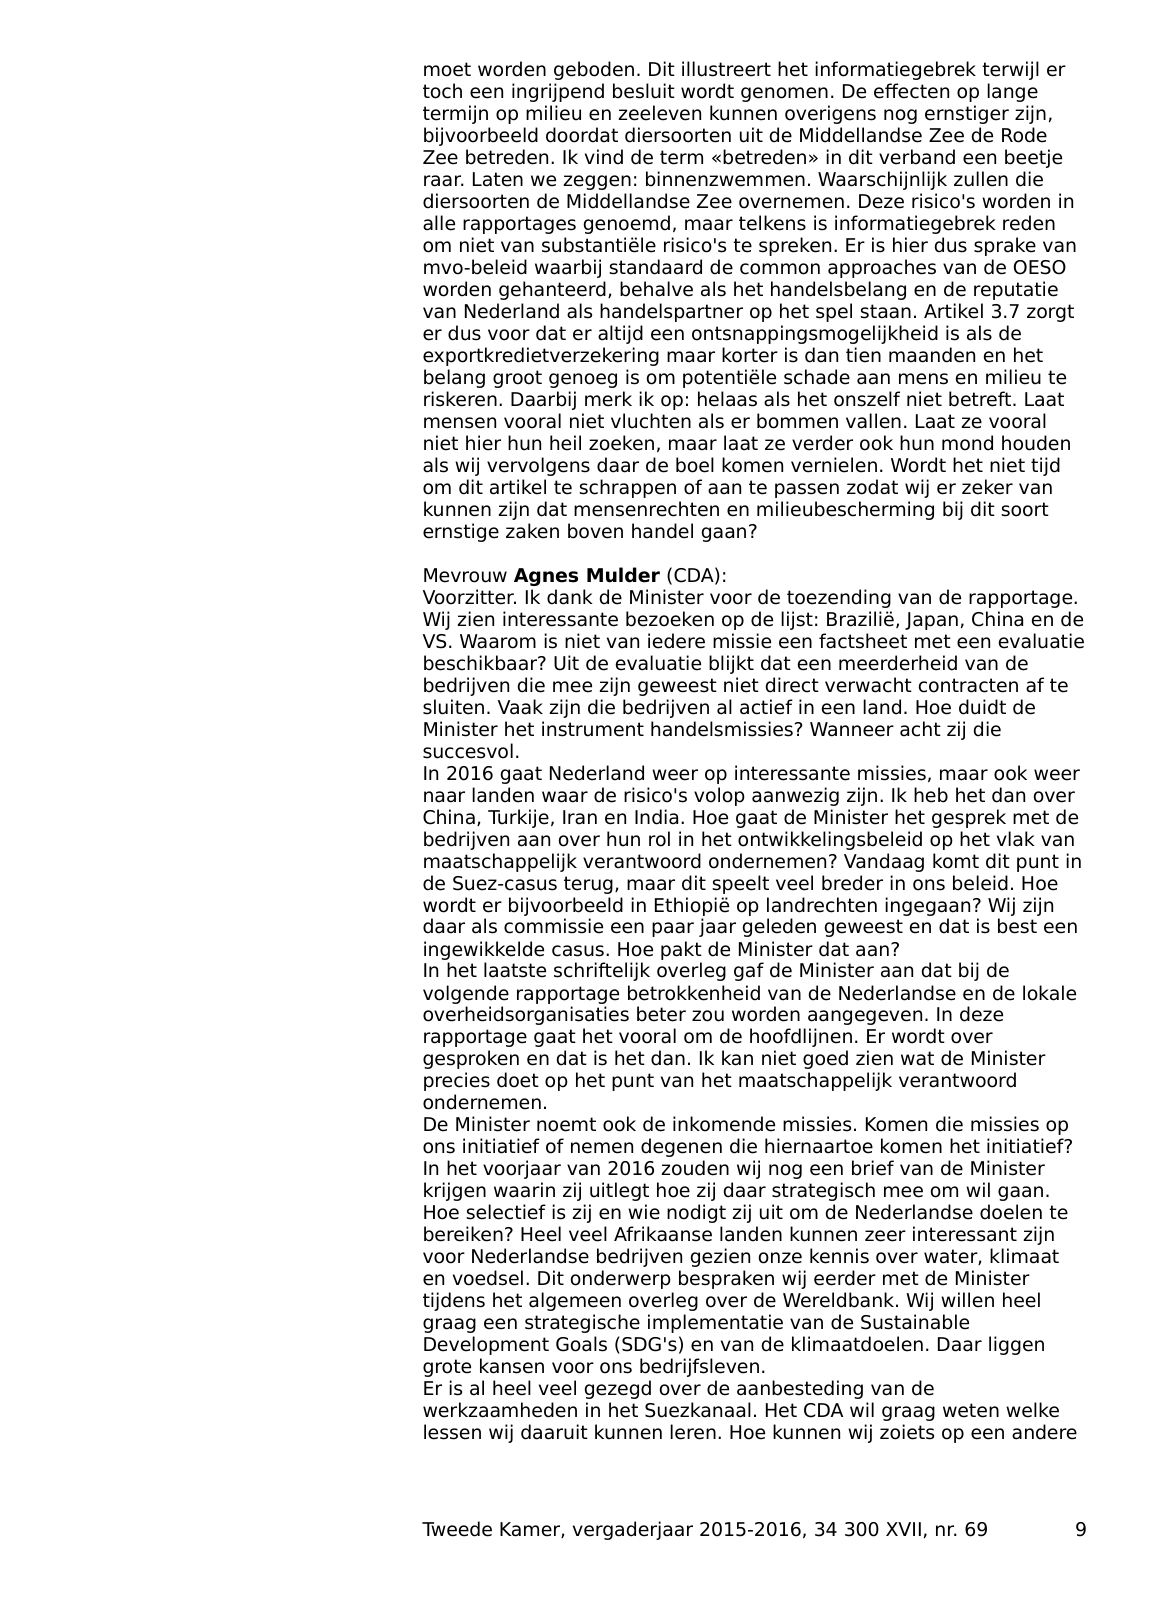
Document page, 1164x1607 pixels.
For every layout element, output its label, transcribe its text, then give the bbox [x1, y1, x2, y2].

text Voorzitter. Ik dank de Minister voor de toezending van de rapportage. Wij zien interessante bezoeken op de lijst: Brazilië, Japan, China en de VS. Waarom is niet van iedere missie een factsheet met een evaluatie beschikbaar? Uit de evaluatie blijkt dat een meerderheid van de bedrijven die mee zijn geweest niet direct verwacht contracten af te sluiten. Vaak zijn die bedrijven al actief in een land. Hoe duidt de Minister het instrument handelsmissies? Wanneer acht zij die succesvol. [422, 587, 1087, 763]
text In het laatste schriftelijk overleg gaf de Minister aan dat bij de volgende rapportage betrokkenheid van de Nederlandse en de lokale overheidsorganisaties beter zou worden aangegeven. In deze rapportage gaat het vooral om de hoofdlijnen. Er wordt over gesproken en dat is het dan. Ik kan niet goed zien wat de Minister precies doet op het punt van het maatschappelijk verantwoord ondernemen. [422, 960, 1087, 1114]
text moet worden geboden. Dit illustreert het informatiegebrek terwijl er toch een ingrijpend besluit wordt genomen. De effecten op lange termijn op milieu en zeeleven kunnen overigens nog ernstiger zijn, bijvoorbeeld doordat diersoorten uit de Middellandse Zee de Rode Zee betreden. Ik vind de term «betreden» in dit verband een beetje raar. Laten we zeggen: binnenzwemmen. Waarschijnlijk zullen die diersoorten de Middellandse Zee overnemen. Deze risico's worden in alle rapportages genoemd, maar telkens is informatiegebrek reden om niet van substantiële risico's te spreken. Er is hier dus sprake van mvo-beleid waarbij standaard de common approaches van de OESO worden gehanteerd, behalve als het handelsbelang en de reputatie van Nederland als handelspartner op het spel staan. Artikel 3.7 zorgt er dus voor dat er altijd een ontsnappingsmogelijkheid is als de exportkredietverzekering maar korter is dan tien maanden en het belang groot genoeg is om potentiële schade aan mens en milieu te riskeren. Daarbij merk ik op: helaas als het onszelf niet betreft. Laat mensen vooral niet vluchten als er bommen vallen. Laat ze vooral niet hier hun heil zoeken, maar laat ze verder ook hun mond houden als wij vervolgens daar de boel komen vernielen. Wordt het niet tijd om dit artikel te schrappen of aan te passen zodat wij er zeker van kunnen zijn dat mensenrechten en milieubescherming bij dit soort ernstige zaken boven handel gaan? [422, 59, 1087, 543]
text Mevrouw Agnes Mulder (CDA): [422, 565, 1087, 587]
text De Minister noemt ook de inkomende missies. Komen die missies op ons initiatief of nemen degenen die hiernaartoe komen het initiatief? In het voorjaar van 2016 zouden wij nog een brief van de Minister krijgen waarin zij uitlegt hoe zij daar strategisch mee om wil gaan. Hoe selectief is zij en wie nodigt zij uit om de Nederlandse doelen te bereiken? Heel veel Afrikaanse landen kunnen zeer interessant zijn voor Nederlandse bedrijven gezien onze kennis over water, klimaat en voedsel. Dit onderwerp bespraken wij eerder met de Minister tijdens het algemeen overleg over de Wereldbank. Wij willen heel graag een strategische implementatie van de Sustainable Development Goals (SDG's) en van de klimaatdoelen. Daar liggen grote kansen voor ons bedrijfsleven. [422, 1114, 1087, 1378]
text In 2016 gaat Nederland weer op interessante missies, maar ook weer naar landen waar de risico's volop aanwezig zijn. Ik heb het dan over China, Turkije, Iran en India. Hoe gaat de Minister het gesprek met de bedrijven aan over hun rol in het ontwikkelingsbeleid op het vlak van maatschappelijk verantwoord ondernemen? Vandaag komt dit punt in de Suez-casus terug, maar dit speelt veel breder in ons beleid. Hoe wordt er bijvoorbeeld in Ethiopië op landrechten ingegaan? Wij zijn daar als commissie een paar jaar geleden geweest en dat is best een ingewikkelde casus. Hoe pakt de Minister dat aan? [422, 763, 1087, 960]
text Er is al heel veel gezegd over de aanbesteding van de werkzaamheden in het Suezkanaal. Het CDA wil graag weten welke lessen wij daaruit kunnen leren. Hoe kunnen wij zoiets op een andere [422, 1378, 1087, 1444]
